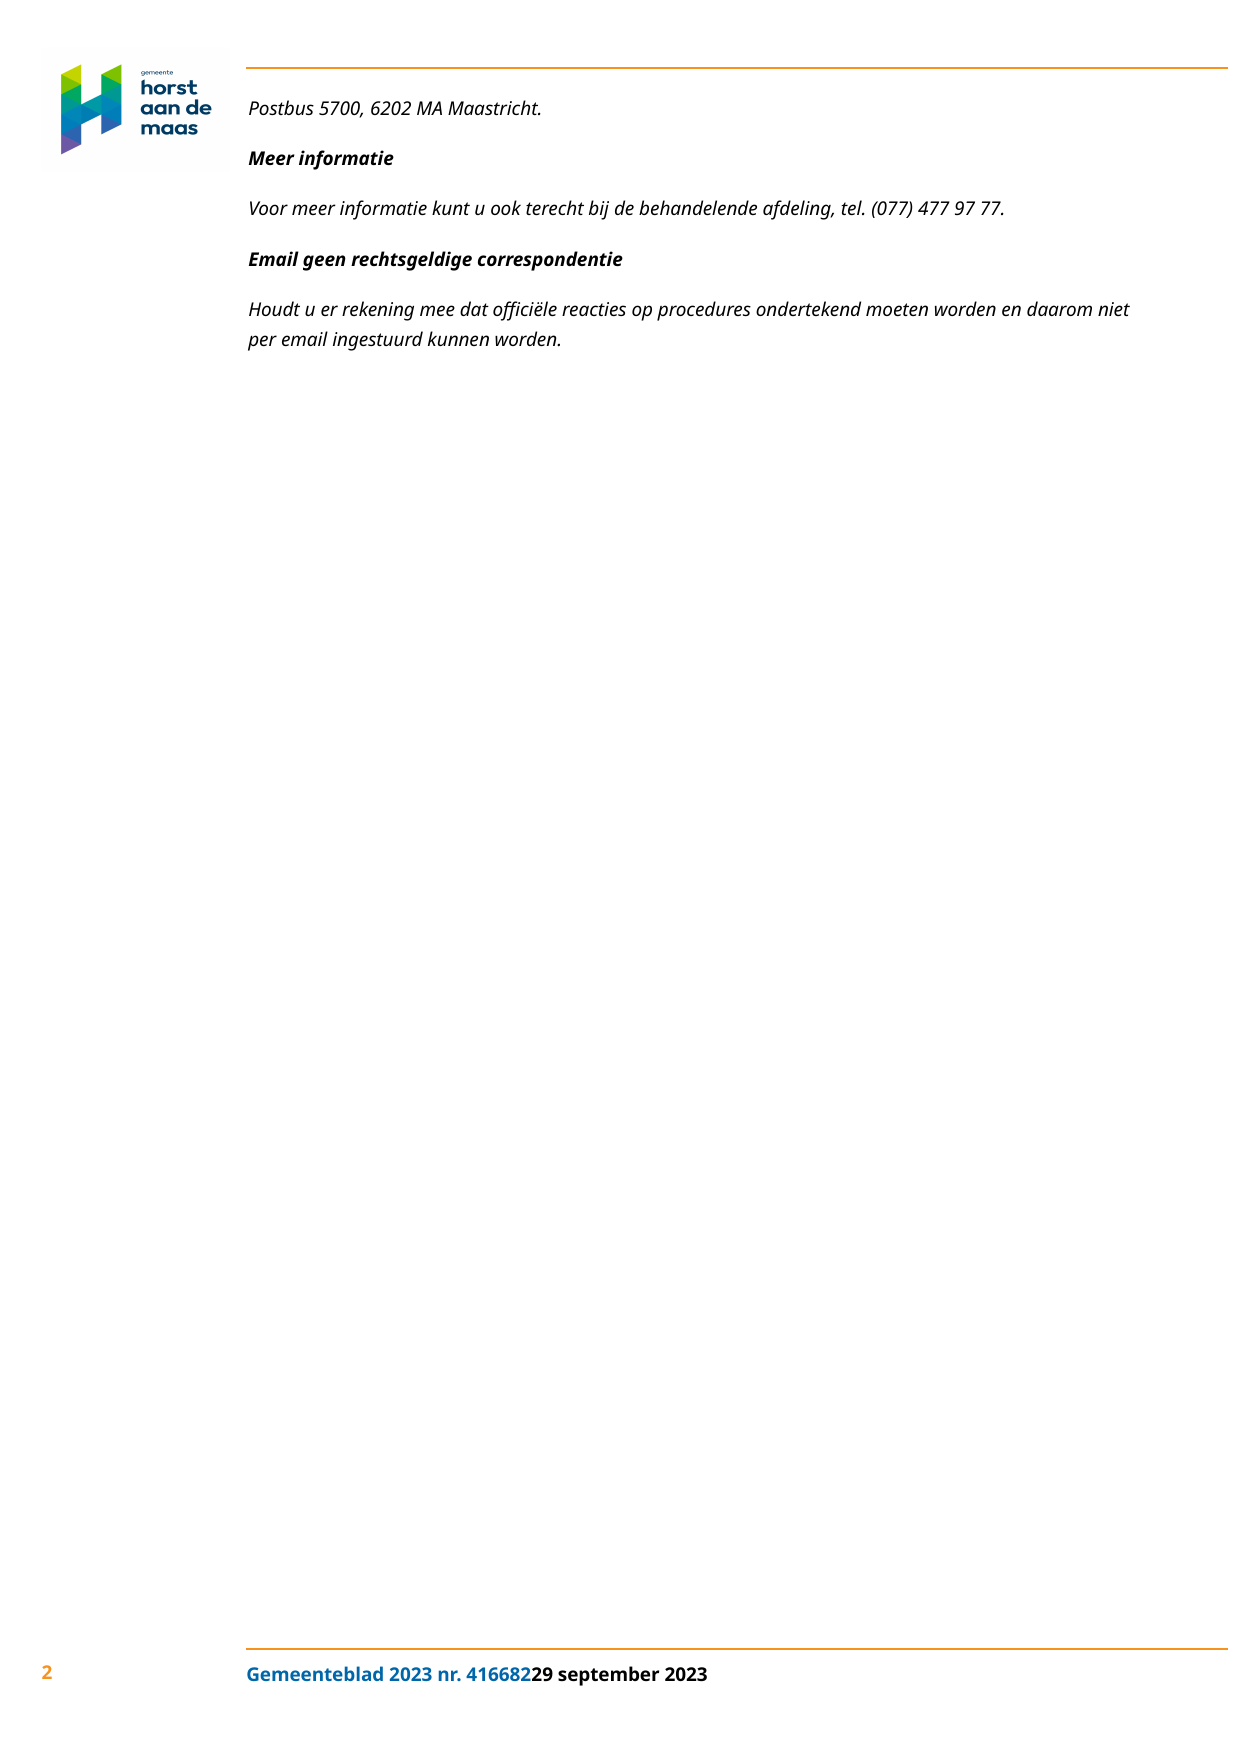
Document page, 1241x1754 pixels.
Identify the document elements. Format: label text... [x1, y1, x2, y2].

text Voor meer informatie kunt u ook terecht bij de behandelende afdeling, tel. (077) 477 97 77. [248, 196, 1152, 221]
text Houdt u er rekening mee dat officiële reacties op procedures ondertekend moeten worden en daarom niet per email ingestuurd kunnen worden. [248, 296, 1152, 352]
picture [41, 47, 231, 172]
text Meer informatie [248, 145, 1152, 171]
text Postbus 5700, 6202 MA Maastricht. [248, 95, 1152, 121]
text Email geen rechtsgeldige correspondentie [248, 246, 1152, 272]
